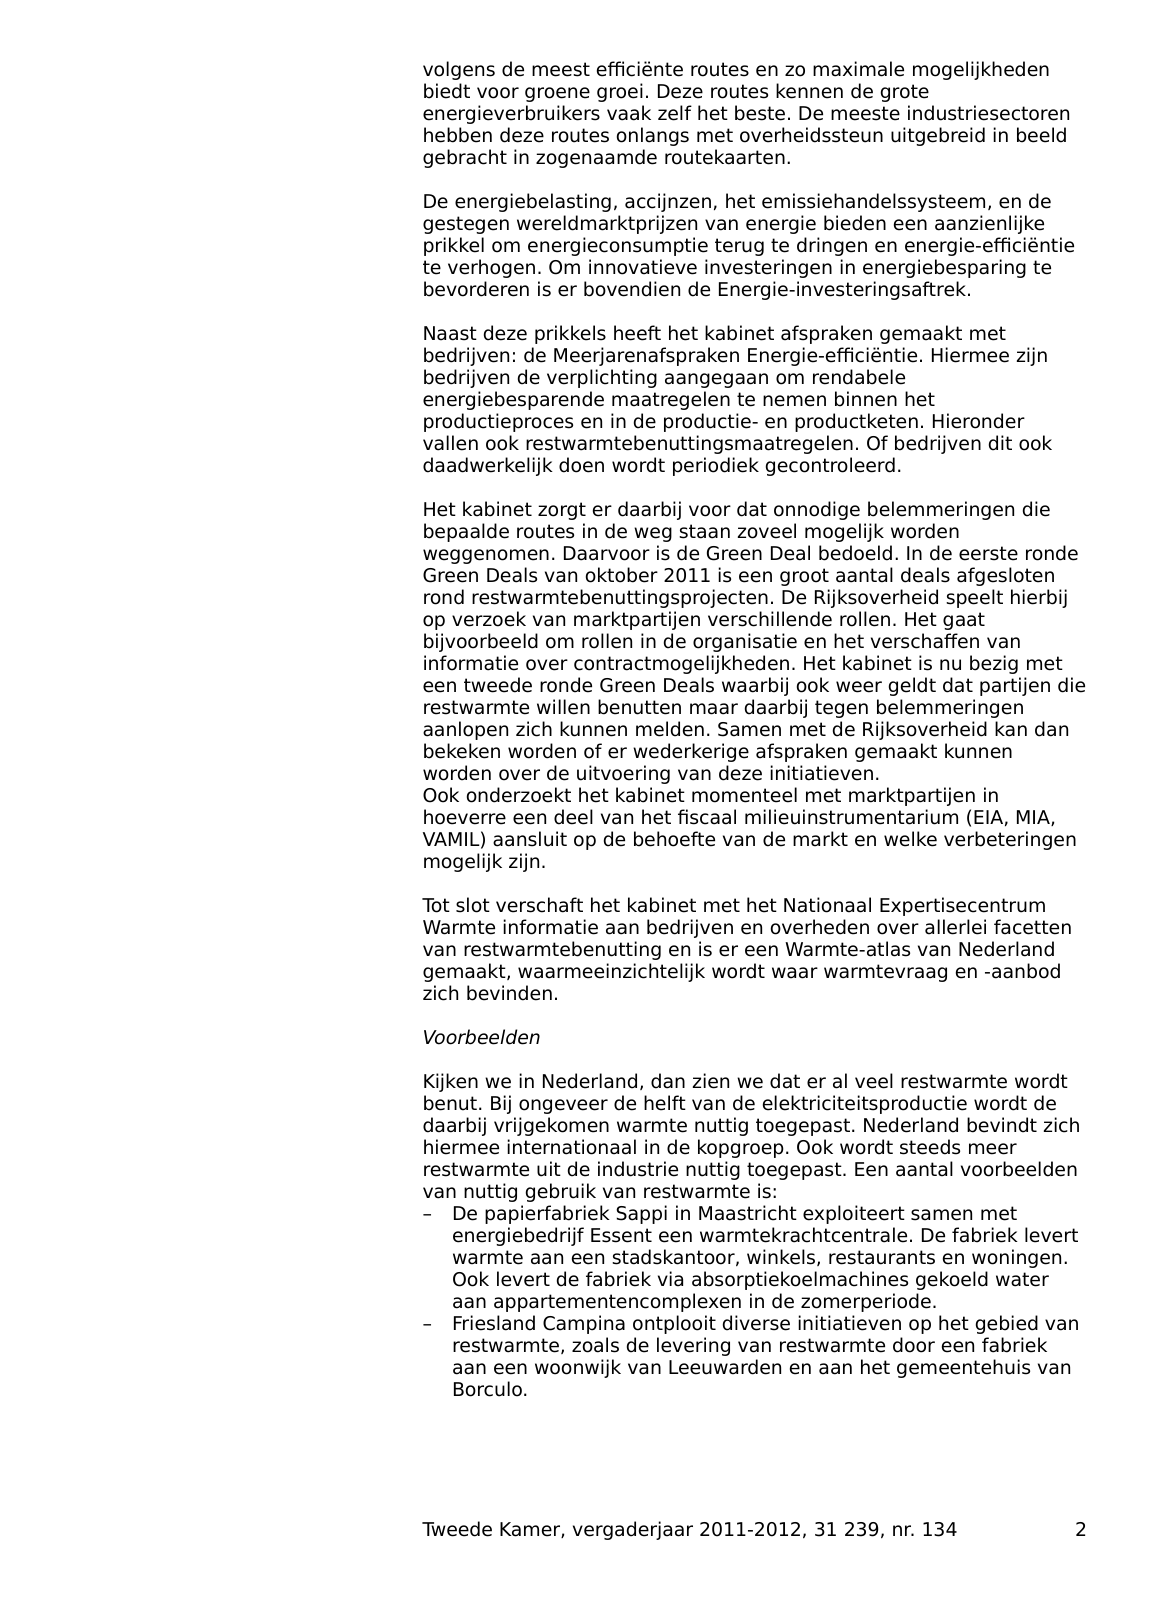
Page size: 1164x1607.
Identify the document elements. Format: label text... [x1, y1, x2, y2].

text – De papierfabriek Sappi in Maastricht exploiteert samen met energiebedrijf Essent een warmtekrachtcentrale. De fabriek levert warmte aan een stadskantoor, winkels, restaurants en woningen. Ook levert de fabriek via absorptiekoelmachines gekoeld water aan appartementencomplexen in de zomerperiode. [422, 1203, 1087, 1313]
text – Friesland Campina ontplooit diverse initiatieven op het gebied van restwarmte, zoals de levering van restwarmte door een fabriek aan een woonwijk van Leeuwarden en aan het gemeentehuis van Borculo. [422, 1313, 1087, 1401]
text volgens de meest efficiënte routes en zo maximale mogelijkheden biedt voor groene groei. Deze routes kennen de grote energieverbruikers vaak zelf het beste. De meeste industriesectoren hebben deze routes onlangs met overheidssteun uitgebreid in beeld gebracht in zogenaamde routekaarten. [422, 59, 1087, 169]
text Naast deze prikkels heeft het kabinet afspraken gemaakt met bedrijven: de Meerjarenafspraken Energie-efficiëntie. Hiermee zijn bedrijven de verplichting aangegaan om rendabele energiebesparende maatregelen te nemen binnen het productieproces en in de productie- en productketen. Hieronder vallen ook restwarmtebenuttingsmaatregelen. Of bedrijven dit ook daadwerkelijk doen wordt periodiek gecontroleerd. [422, 323, 1087, 477]
text Het kabinet zorgt er daarbij voor dat onnodige belemmeringen die bepaalde routes in de weg staan zoveel mogelijk worden weggenomen. Daarvoor is de Green Deal bedoeld. In de eerste ronde Green Deals van oktober 2011 is een groot aantal deals afgesloten rond restwarmtebenuttingsprojecten. De Rijksoverheid speelt hierbij op verzoek van marktpartijen verschillende rollen. Het gaat bijvoorbeeld om rollen in de organisatie en het verschaffen van informatie over contractmogelijkheden. Het kabinet is nu bezig met een tweede ronde Green Deals waarbij ook weer geldt dat partijen die restwarmte willen benutten maar daarbij tegen belemmeringen aanlopen zich kunnen melden. Samen met de Rijksoverheid kan dan bekeken worden of er wederkerige afspraken gemaakt kunnen worden over de uitvoering van deze initiatieven. [422, 499, 1087, 785]
text Kijken we in Nederland, dan zien we dat er al veel restwarmte wordt benut. Bij ongeveer de helft van de elektriciteitsproductie wordt de daarbij vrijgekomen warmte nuttig toegepast. Nederland bevindt zich hiermee internationaal in de kopgroep. Ook wordt steeds meer restwarmte uit de industrie nuttig toegepast. Een aantal voorbeelden van nuttig gebruik van restwarmte is: [422, 1071, 1087, 1203]
text Tot slot verschaft het kabinet met het Nationaal Expertisecentrum Warmte informatie aan bedrijven en overheden over allerlei facetten van restwarmtebenutting en is er een Warmte-atlas van Nederland gemaakt, waarmeeinzichtelijk wordt waar warmtevraag en -aanbod zich bevinden. [422, 895, 1087, 1005]
text De energiebelasting, accijnzen, het emissiehandelssysteem, en de gestegen wereldmarktprijzen van energie bieden een aanzienlijke prikkel om energieconsumptie terug te dringen en energie-efficiëntie te verhogen. Om innovatieve investeringen in energiebesparing te bevorderen is er bovendien de Energie-investeringsaftrek. [422, 191, 1087, 301]
text Ook onderzoekt het kabinet momenteel met marktpartijen in hoeverre een deel van het fiscaal milieuinstrumentarium (EIA, MIA, VAMIL) aansluit op de behoefte van de markt en welke verbeteringen mogelijk zijn. [422, 785, 1087, 873]
subtitle Voorbeelden [422, 1027, 1087, 1049]
